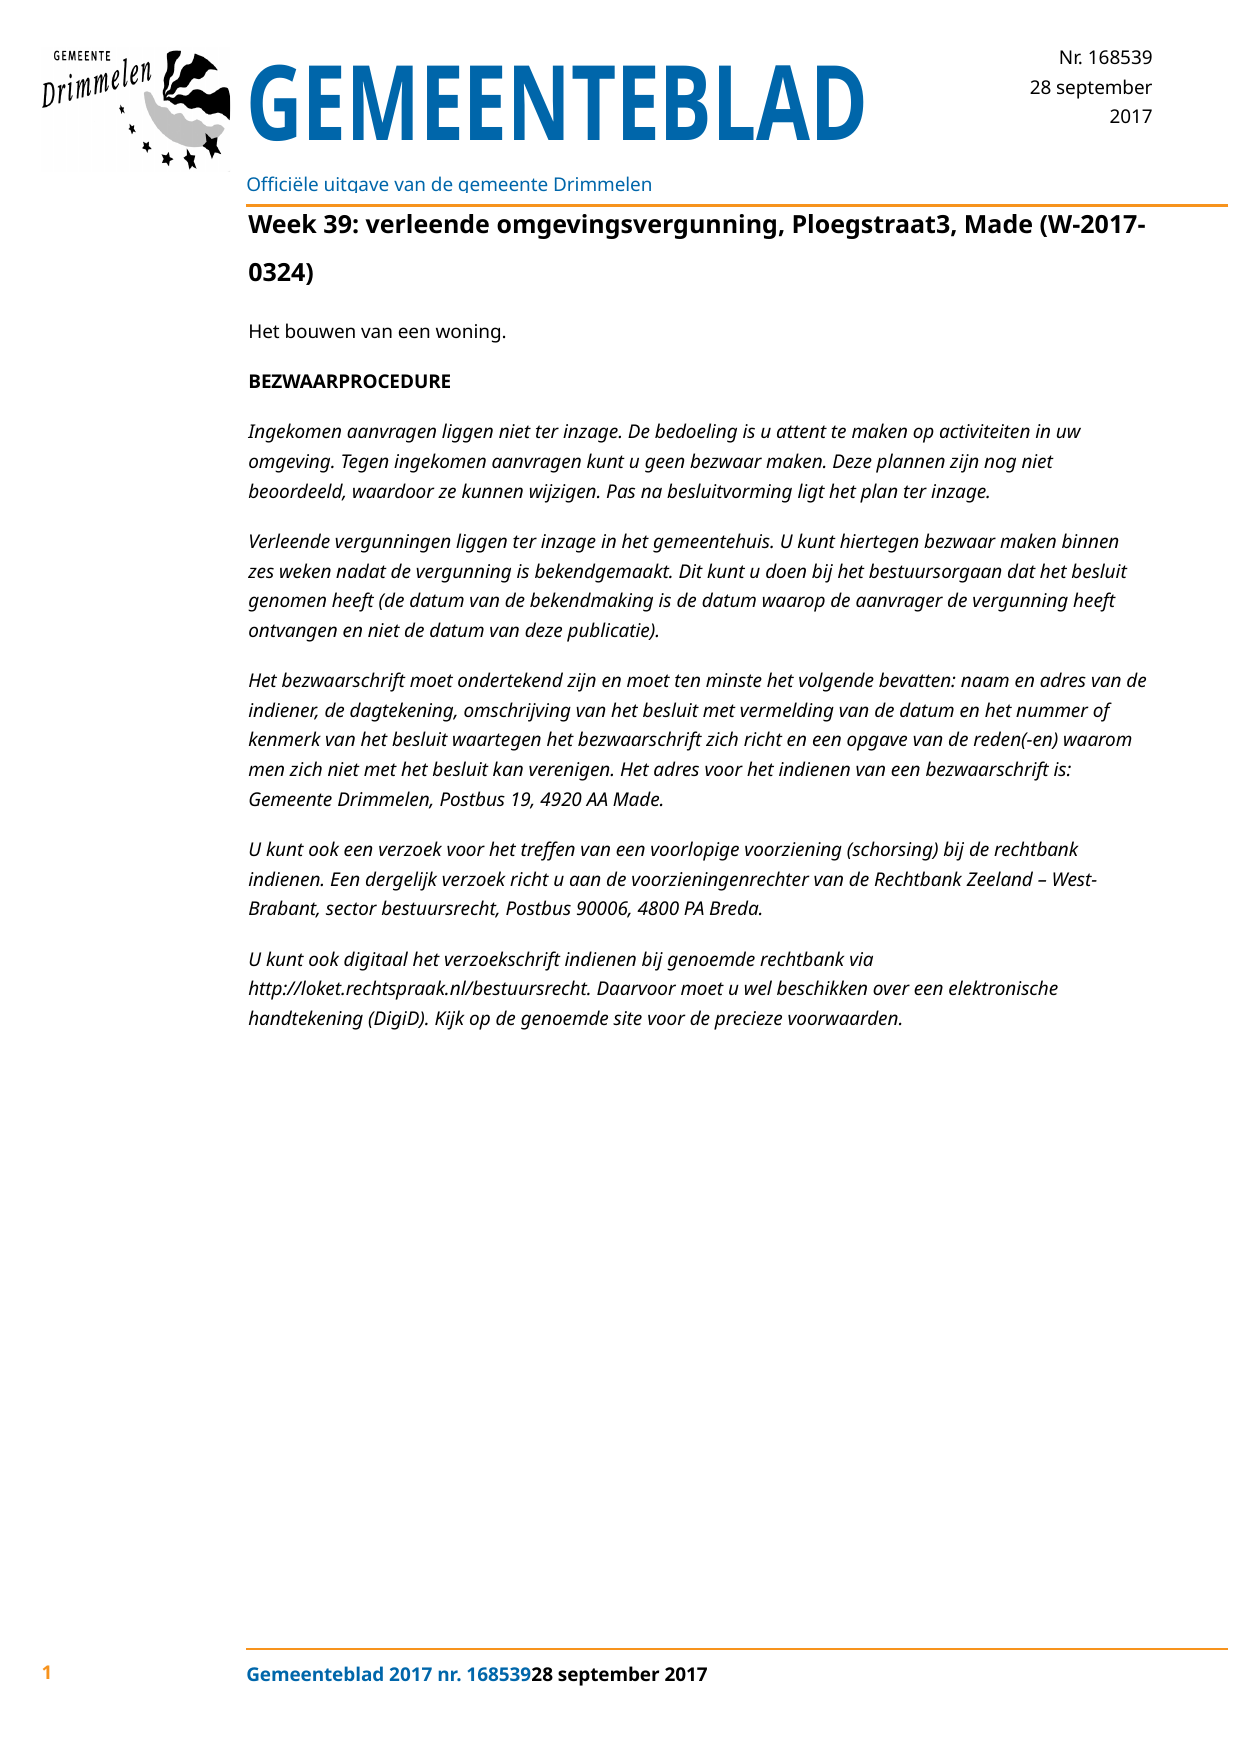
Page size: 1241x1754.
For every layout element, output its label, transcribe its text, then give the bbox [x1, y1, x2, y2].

text Het bouwen van een woning. [248, 318, 1152, 344]
text BEZWAARPROCEDURE [248, 368, 1152, 394]
picture [41, 47, 231, 172]
text Week 39: verleende omgevingsvergunning, Ploegstraat3, Made (W-2017- 0324) [248, 207, 1152, 288]
text U kunt ook een verzoek voor het treffen van een voorlopige voorziening (schorsing) bij de rechtbank indienen. Een dergelijk verzoek richt u aan de voorzieningenrechter van de Rechtbank Zeeland – West-Brabant, sector bestuursrecht, Postbus 90006, 4800 PA Breda. [248, 836, 1152, 921]
text Verleende vergunningen liggen ter inzage in het gemeentehuis. U kunt hiertegen bezwaar maken binnen zes weken nadat de vergunning is bekendgemaakt. Dit kunt u doen bij het bestuursorgaan dat het besluit genomen heeft (de datum van de bekendmaking is de datum waarop de aanvrager de vergunning heeft ontvangen en niet de datum van deze publicatie). [248, 528, 1152, 643]
text U kunt ook digitaal het verzoekschrift indienen bij genoemde rechtbank via http://loket.rechtspraak.nl/bestuursrecht. Daarvoor moet u wel beschikken over een elektronische handtekening (DigiD). Kijk op de genoemde site voor de precieze voorwaarden. [248, 946, 1152, 1031]
text Ingekomen aanvragen liggen niet ter inzage. De bedoeling is u attent te maken op activiteiten in uw omgeving. Tegen ingekomen aanvragen kunt u geen bezwaar maken. Deze plannen zijn nog niet beoordeeld, waardoor ze kunnen wijzigen. Pas na besluitvorming ligt het plan ter inzage. [248, 419, 1152, 504]
text Het bezwaarschrift moet ondertekend zijn en moet ten minste het volgende bevatten: naam en adres van de indiener, de dagtekening, omschrijving van het besluit met vermelding van de datum en het nummer of kenmerk van het besluit waartegen het bezwaarschrift zich richt en een opgave van de reden(-en) waarom men zich niet met het besluit kan verenigen. Het adres voor het indienen van een bezwaarschrift is: Gemeente Drimmelen, Postbus 19, 4920 AA Made. [248, 667, 1152, 812]
